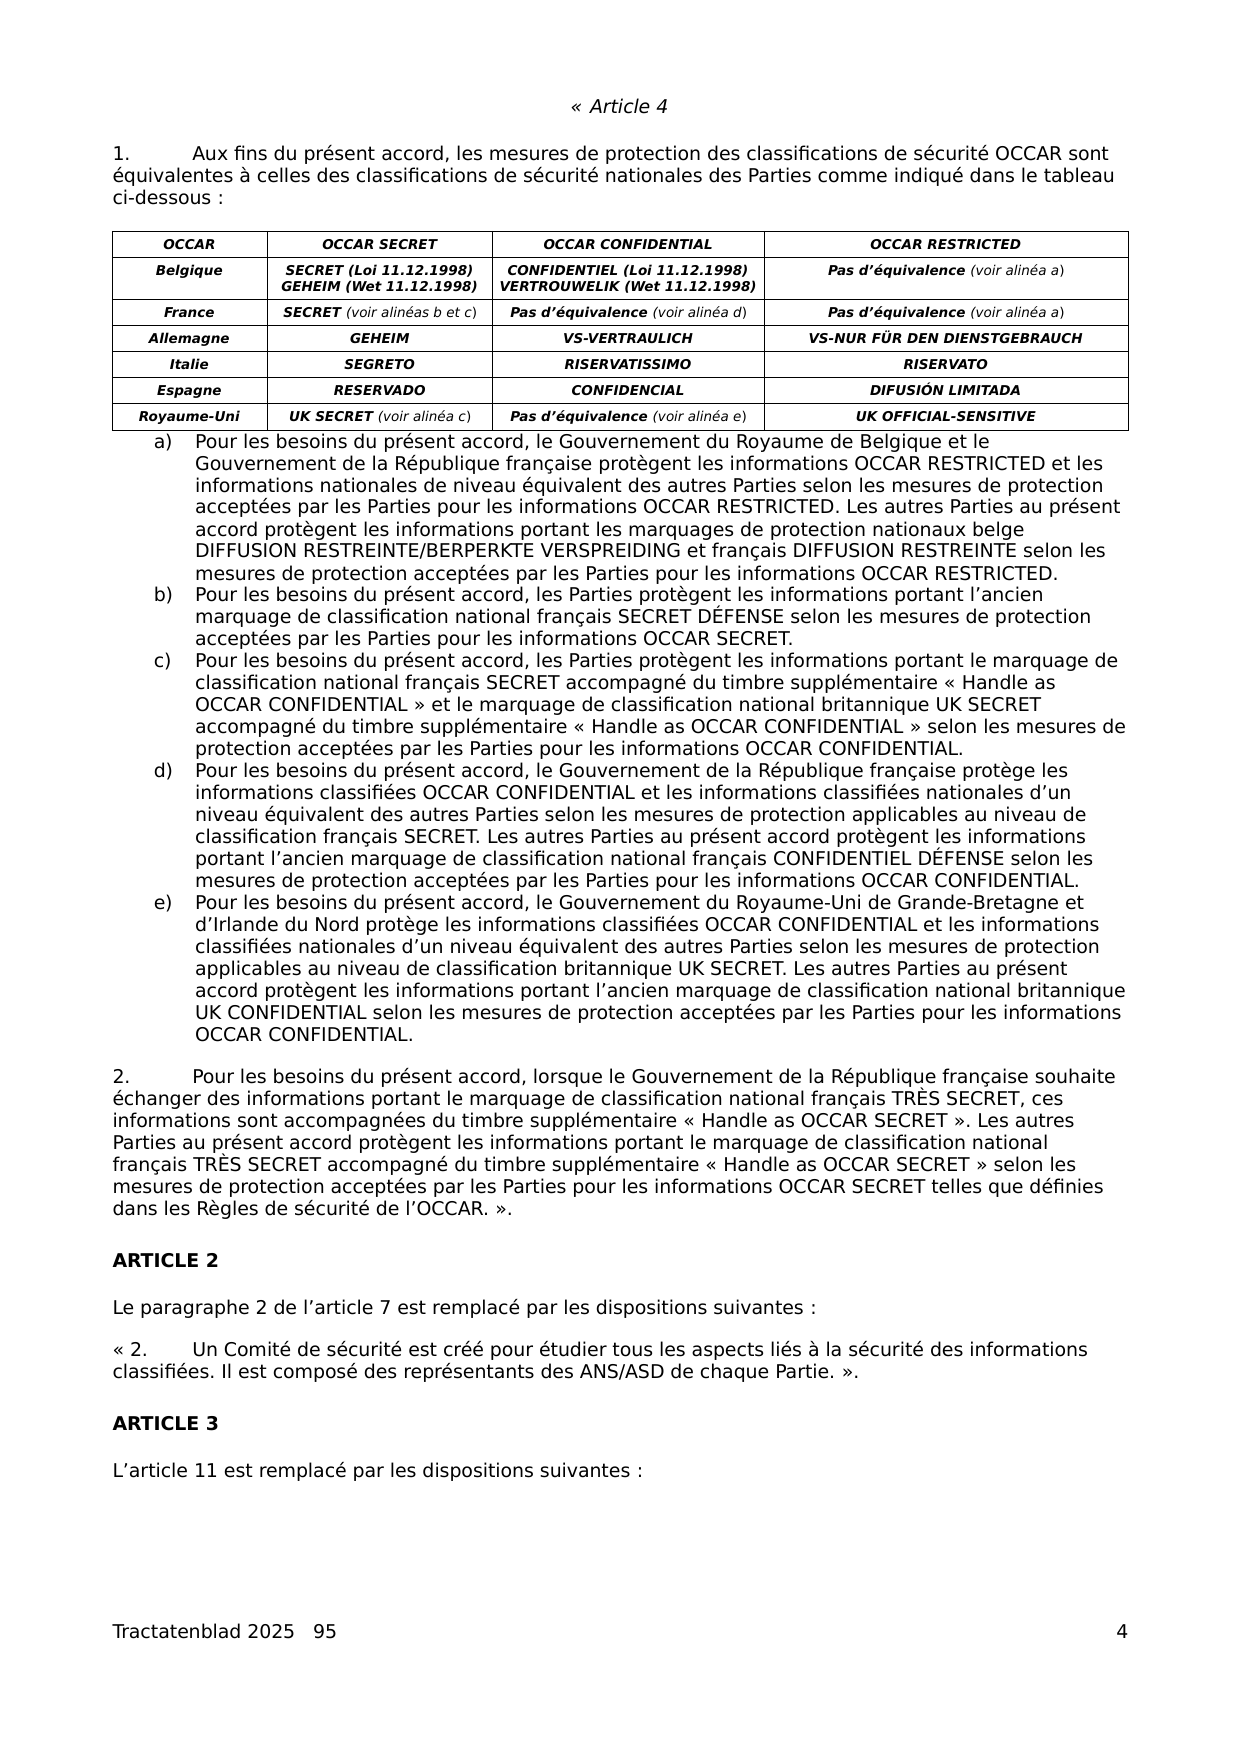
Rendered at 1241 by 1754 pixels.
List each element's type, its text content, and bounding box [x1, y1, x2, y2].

text c) Pour les besoins du présent accord, les Parties protègent les informations portant le marquage de classification national français SECRET accompagné du timbre supplémentaire « Handle as OCCAR CONFIDENTIAL » et le marquage de classification national britannique UK SECRET accompagné du timbre supplémentaire « Handle as OCCAR CONFIDENTIAL » selon les mesures de protection acceptées par les Parties pour les informations OCCAR CONFIDENTIAL. [153, 650, 1128, 760]
text d) Pour les besoins du présent accord, le Gouvernement de la République française protège les informations classifiées OCCAR CONFIDENTIAL et les informations classifiées nationales d’un niveau équivalent des autres Parties selon les mesures de protection applicables au niveau de classification français SECRET. Les autres Parties au présent accord protègent les informations portant l’ancien marquage de classification national français CONFIDENTIEL DÉFENSE selon les mesures de protection acceptées par les Parties pour les informations OCCAR CONFIDENTIAL. [153, 760, 1128, 892]
table_cell Italie [113, 352, 267, 377]
table_cell UK OFFICIAL-SENSITIVE [765, 404, 1128, 429]
table_cell RISERVATO [765, 352, 1128, 377]
table_cell VS-NUR FÜR DEN DIENSTGEBRAUCH [765, 326, 1128, 351]
table_header OCCAR RESTRICTED [765, 232, 1128, 257]
table_cell Espagne [113, 378, 267, 403]
table_cell Pas d’équivalence (voir alinéa a) [765, 258, 1128, 299]
subtitle « Article 4 [112, 96, 1128, 118]
text e) Pour les besoins du présent accord, le Gouvernement du Royaume-Uni de Grande-Bretagne et d’Irlande du Nord protège les informations classifiées OCCAR CONFIDENTIAL et les informations classifiées nationales d’un niveau équivalent des autres Parties selon les mesures de protection applicables au niveau de classification britannique UK SECRET. Les autres Parties au présent accord protègent les informations portant l’ancien marquage de classification national britannique UK CONFIDENTIAL selon les mesures de protection acceptées par les Parties pour les informations OCCAR CONFIDENTIAL. [153, 892, 1128, 1046]
table_cell RESERVADO [268, 378, 492, 403]
text L’article 11 est remplacé par les dispositions suivantes : [112, 1460, 1128, 1482]
table_cell SECRET (voir alinéas b et c) [268, 300, 492, 325]
table_cell France [113, 300, 267, 325]
table_cell RISERVATISSIMO [493, 352, 764, 377]
text b) Pour les besoins du présent accord, les Parties protègent les informations portant l’ancien marquage de classification national français SECRET DÉFENSE selon les mesures de protection acceptées par les Parties pour les informations OCCAR SECRET. [153, 584, 1128, 650]
text « 2. Un Comité de sécurité est créé pour étudier tous les aspects liés à la sécurité des informations classifiées. Il est composé des représentants des ANS/ASD de chaque Partie. ». [112, 1339, 1128, 1383]
table_cell UK SECRET (voir alinéa c) [268, 404, 492, 429]
table_header OCCAR [113, 232, 267, 257]
table_cell Pas d’équivalence (voir alinéa e) [493, 404, 764, 429]
table_cell GEHEIM [268, 326, 492, 351]
table_cell Pas d’équivalence (voir alinéa d) [493, 300, 764, 325]
table_cell CONFIDENTIEL (Loi 11.12.1998) VERTROUWELIK (Wet 11.12.1998) [493, 258, 764, 299]
subtitle ARTICLE 3 [112, 1413, 1128, 1435]
text a) Pour les besoins du présent accord, le Gouvernement du Royaume de Belgique et le Gouvernement de la République française protègent les informations OCCAR RESTRICTED et les informations nationales de niveau équivalent des autres Parties selon les mesures de protection acceptées par les Parties pour les informations OCCAR RESTRICTED. Les autres Parties au présent accord protègent les informations portant les marquages de protection nationaux belge DIFFUSION RESTREINTE/BERPERKTE VERSPREIDING et français DIFFUSION RESTREINTE selon les mesures de protection acceptées par les Parties pour les informations OCCAR RESTRICTED. [153, 431, 1128, 584]
table_cell VS-VERTRAULICH [493, 326, 764, 351]
table_cell Pas d’équivalence (voir alinéa a) [765, 300, 1128, 325]
table_cell CONFIDENCIAL [493, 378, 764, 403]
table_cell Royaume-Uni [113, 404, 267, 429]
table_header OCCAR SECRET [268, 232, 492, 257]
table_cell SEGRETO [268, 352, 492, 377]
text Le paragraphe 2 de l’article 7 est remplacé par les dispositions suivantes : [112, 1297, 1128, 1319]
table_cell Belgique [113, 258, 267, 299]
subtitle ARTICLE 2 [112, 1250, 1128, 1272]
table_cell SECRET (Loi 11.12.1998) GEHEIM (Wet 11.12.1998) [268, 258, 492, 299]
table_cell DIFUSIÓN LIMITADA [765, 378, 1128, 403]
text 2. Pour les besoins du présent accord, lorsque le Gouvernement de la République française souhaite échanger des informations portant le marquage de classification national français TRÈS SECRET, ces informations sont accompagnées du timbre supplémentaire « Handle as OCCAR SECRET ». Les autres Parties au présent accord protègent les informations portant le marquage de classification national français TRÈS SECRET accompagné du timbre supplémentaire « Handle as OCCAR SECRET » selon les mesures de protection acceptées par les Parties pour les informations OCCAR SECRET telles que définies dans les Règles de sécurité de l’OCCAR. ». [112, 1066, 1128, 1220]
text 1. Aux fins du présent accord, les mesures de protection des classifications de sécurité OCCAR sont équivalentes à celles des classifications de sécurité nationales des Parties comme indiqué dans le tableau ci-dessous : [112, 143, 1128, 209]
table_header OCCAR CONFIDENTIAL [493, 232, 764, 257]
table_cell Allemagne [113, 326, 267, 351]
